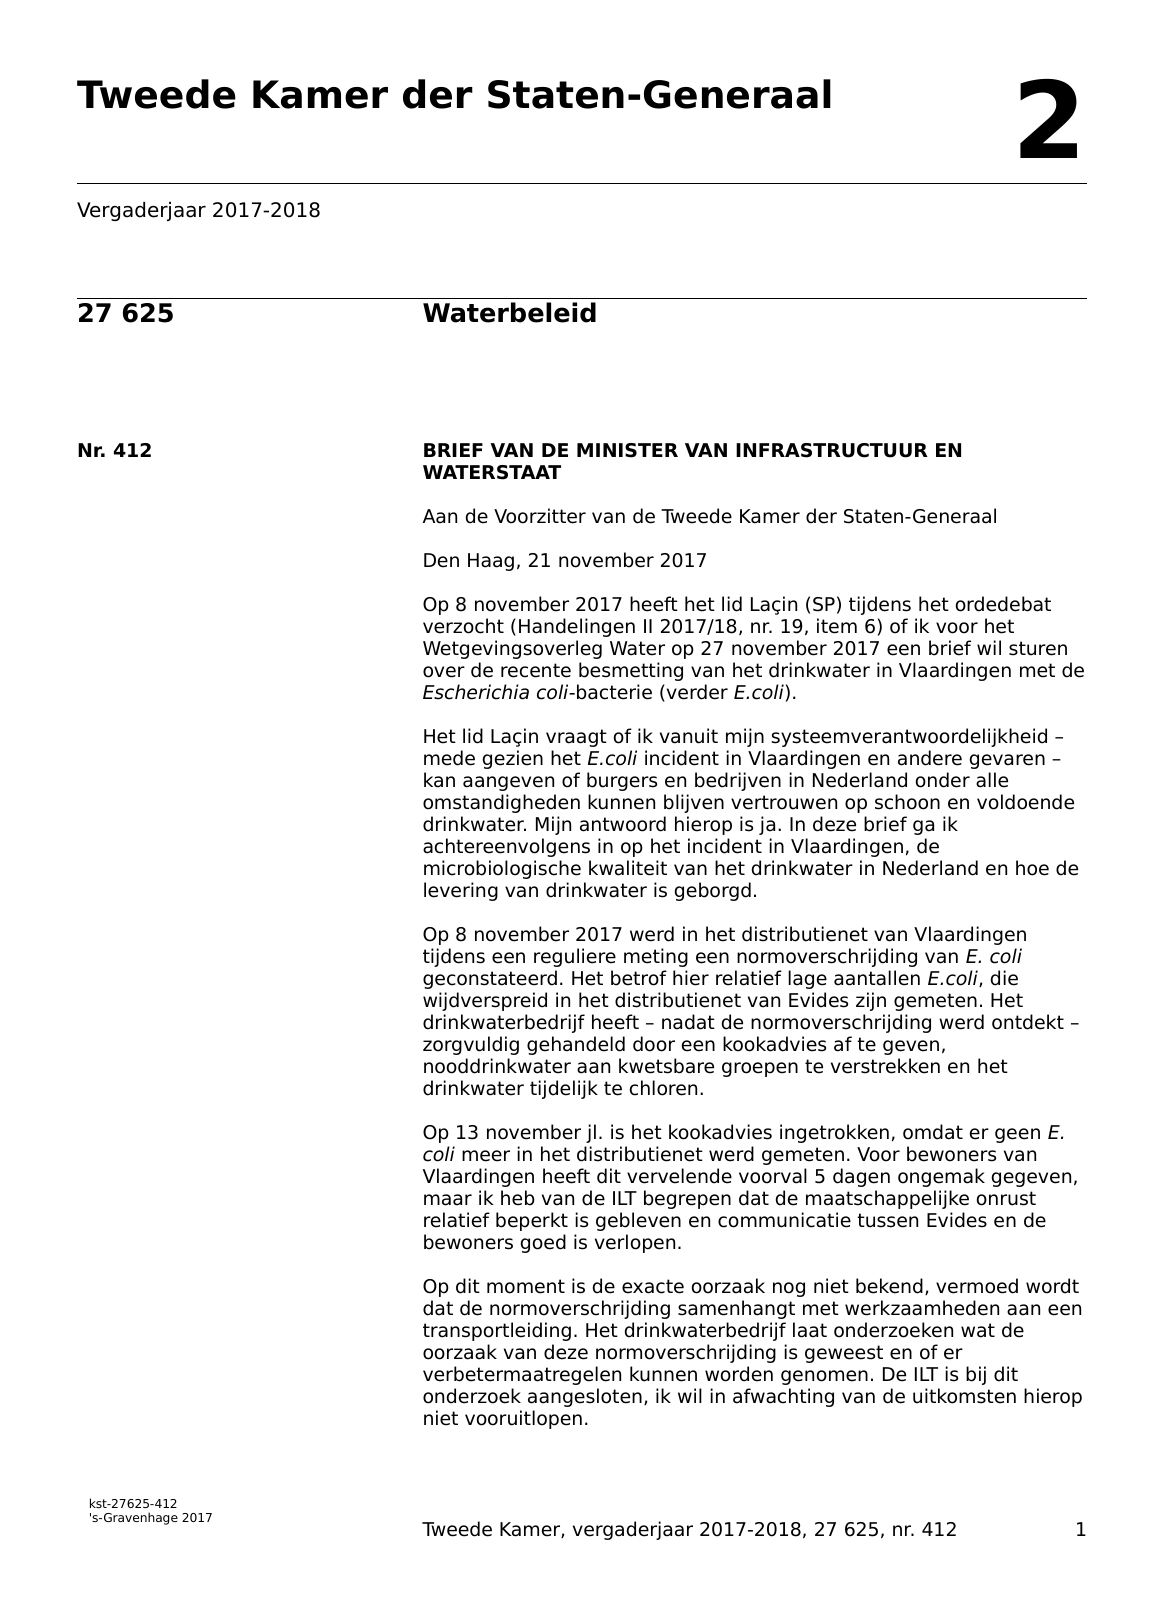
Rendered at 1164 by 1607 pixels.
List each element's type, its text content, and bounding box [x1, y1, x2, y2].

text Het lid Laҫin vraagt of ik vanuit mijn systeemverantwoordelijkheid – mede gezien het E.coli incident in Vlaardingen en andere gevaren – kan aangeven of burgers en bedrijven in Nederland onder alle omstandigheden kunnen blijven vertrouwen op schoon en voldoende drinkwater. Mijn antwoord hierop is ja. In deze brief ga ik achtereenvolgens in op het incident in Vlaardingen, de microbiologische kwaliteit van het drinkwater in Nederland en hoe de levering van drinkwater is geborgd. [422, 726, 1087, 902]
table_header 2 [886, 59, 1087, 183]
subtitle Nr. 412 BRIEF VAN DE MINISTER VAN INFRASTRUCTUUR EN WATERSTAAT [77, 440, 1087, 484]
subtitle 27 625 Waterbeleid [77, 299, 1087, 329]
table_cell Vergaderjaar 2017-2018 [77, 184, 1087, 298]
text kst-27625-412 [88, 1497, 323, 1511]
text Op 8 november 2017 heeft het lid Laҫin (SP) tijdens het ordedebat verzocht (Handelingen II 2017/18, nr. 19, item 6) of ik voor het Wetgevingsoverleg Water op 27 november 2017 een brief wil sturen over de recente besmetting van het drinkwater in Vlaardingen met de Escherichia coli-bacterie (verder E.coli). [422, 594, 1087, 704]
table_header Tweede Kamer der Staten-Generaal [77, 59, 886, 183]
text Aan de Voorzitter van de Tweede Kamer der Staten-Generaal [422, 506, 1087, 528]
text 's-Gravenhage 2017 [88, 1511, 323, 1525]
text Op 8 november 2017 werd in het distributienet van Vlaardingen tijdens een reguliere meting een normoverschrijding van E. coli geconstateerd. Het betrof hier relatief lage aantallen E.coli, die wijdverspreid in het distributienet van Evides zijn gemeten. Het drinkwaterbedrijf heeft – nadat de normoverschrijding werd ontdekt – zorgvuldig gehandeld door een kookadvies af te geven, nooddrinkwater aan kwetsbare groepen te verstrekken en het drinkwater tijdelijk te chloren. [422, 924, 1087, 1100]
text Den Haag, 21 november 2017 [422, 550, 1087, 572]
text Op 13 november jl. is het kookadvies ingetrokken, omdat er geen E. coli meer in het distributienet werd gemeten. Voor bewoners van Vlaardingen heeft dit vervelende voorval 5 dagen ongemak gegeven, maar ik heb van de ILT begrepen dat de maatschappelijke onrust relatief beperkt is gebleven en communicatie tussen Evides en de bewoners goed is verlopen. [422, 1122, 1087, 1254]
text Op dit moment is de exacte oorzaak nog niet bekend, vermoed wordt dat de normoverschrijding samenhangt met werkzaamheden aan een transportleiding. Het drinkwaterbedrijf laat onderzoeken wat de oorzaak van deze normoverschrijding is geweest en of er verbetermaatregelen kunnen worden genomen. De ILT is bij dit onderzoek aangesloten, ik wil in afwachting van de uitkomsten hierop niet vooruitlopen. [422, 1276, 1087, 1430]
